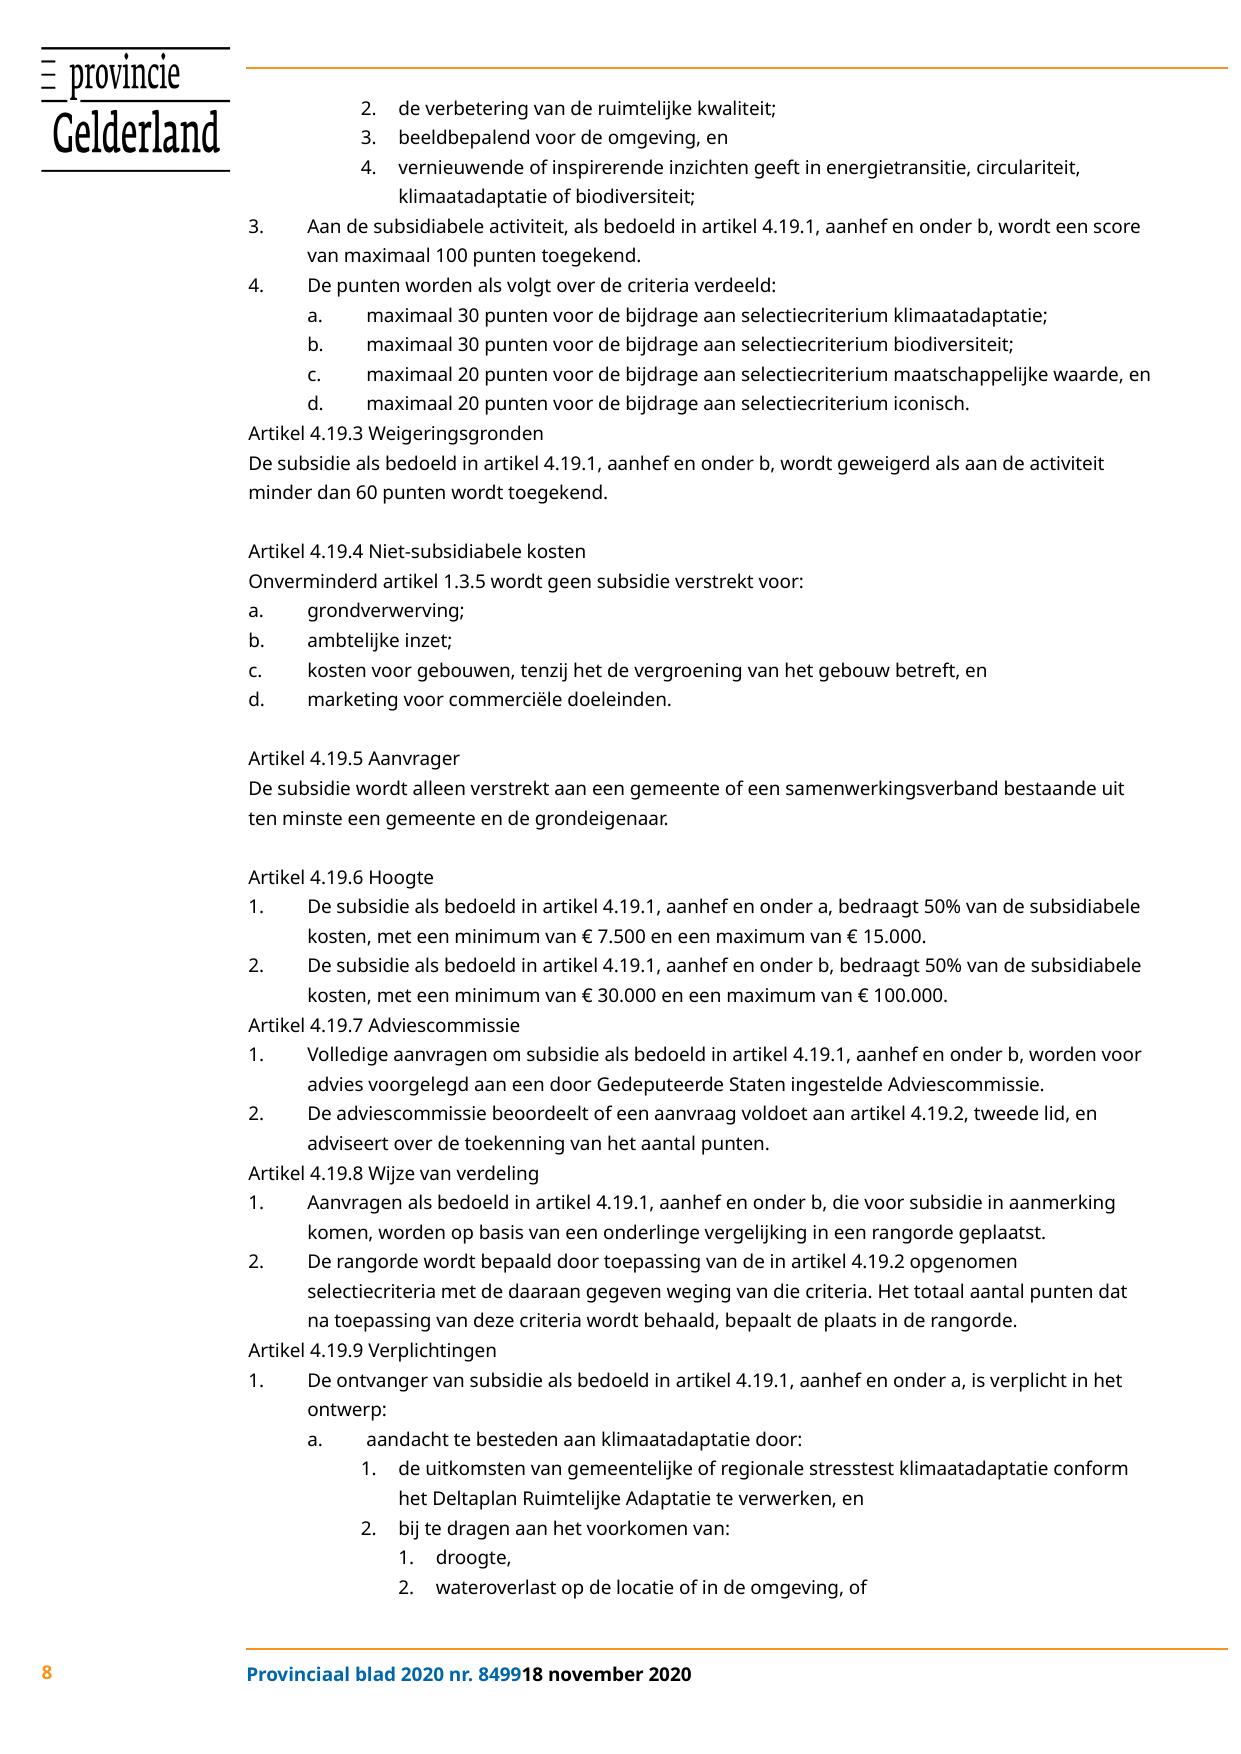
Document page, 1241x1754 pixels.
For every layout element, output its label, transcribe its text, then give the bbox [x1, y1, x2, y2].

list beeldbepalend voor de omgeving, en [361, 124, 1152, 150]
list droogte, [398, 1544, 1152, 1570]
list wateroverlast op de locatie of in de omgeving, of [398, 1574, 1152, 1600]
text De subsidie wordt alleen verstrekt aan een gemeente of een samenwerkingsverband bestaande uit ten minste een gemeente en de grondeigenaar. [248, 775, 1152, 831]
list ambtelijke inzet; [248, 627, 1152, 653]
text Artikel 4.19.5 Aanvrager [248, 746, 1152, 771]
list aandacht te besteden aan klimaatadaptatie door: [307, 1426, 1152, 1452]
text Artikel 4.19.9 Verplichtingen [248, 1337, 1152, 1363]
text De subsidie als bedoeld in artikel 4.19.1, aanhef en onder b, wordt geweigerd als aan de activiteit minder dan 60 punten wordt toegekend. [248, 450, 1152, 505]
list maximaal 20 punten voor de bijdrage aan selectiecriterium iconisch. [307, 391, 1152, 416]
list De rangorde wordt bepaald door toepassing van de in artikel 4.19.2 opgenomen selectiecriteria met de daaraan gegeven weging van die criteria. Het totaal aantal punten dat na toepassing van deze criteria wordt behaald, bepaalt de plaats in de rangorde. [248, 1248, 1152, 1333]
list De ontvanger van subsidie als bedoeld in artikel 4.19.1, aanhef en onder a, is verplicht in het ontwerp: [248, 1367, 1152, 1422]
text Artikel 4.19.6 Hoogte [248, 864, 1152, 890]
text Artikel 4.19.8 Wijze van verdeling [248, 1160, 1152, 1186]
list de verbetering van de ruimtelijke kwaliteit; [361, 95, 1152, 121]
list De subsidie als bedoeld in artikel 4.19.1, aanhef en onder a, bedraagt 50% van de subsidiabele kosten, met een minimum van € 7.500 en een maximum van € 15.000. [248, 893, 1152, 949]
picture [41, 47, 231, 172]
text Artikel 4.19.7 Adviescommissie [248, 1012, 1152, 1038]
list De adviescommissie beoordeelt of een aanvraag voldoet aan artikel 4.19.2, tweede lid, en adviseert over de toekenning van het aantal punten. [248, 1101, 1152, 1156]
list grondverwerving; [248, 598, 1152, 623]
list de uitkomsten van gemeentelijke of regionale stresstest klimaatadaptatie conform het Deltaplan Ruimtelijke Adaptatie te verwerken, en [361, 1456, 1152, 1511]
list maximaal 20 punten voor de bijdrage aan selectiecriterium maatschappelijke waarde, en [307, 361, 1152, 387]
list bij te dragen aan het voorkomen van: [361, 1515, 1152, 1541]
list maximaal 30 punten voor de bijdrage aan selectiecriterium biodiversiteit; [307, 331, 1152, 357]
list vernieuwende of inspirerende inzichten geeft in energietransitie, circulariteit, klimaatadaptatie of biodiversiteit; [361, 154, 1152, 209]
text Onverminderd artikel 1.3.5 wordt geen subsidie verstrekt voor: [248, 568, 1152, 594]
list maximaal 30 punten voor de bijdrage aan selectiecriterium klimaatadaptatie; [307, 302, 1152, 328]
list Aanvragen als bedoeld in artikel 4.19.1, aanhef en onder b, die voor subsidie in aanmerking komen, worden op basis van een onderlinge vergelijking in een rangorde geplaatst. [248, 1189, 1152, 1245]
list Aan de subsidiabele activiteit, als bedoeld in artikel 4.19.1, aanhef en onder b, wordt een score van maximaal 100 punten toegekend. [248, 213, 1152, 268]
list marketing voor commerciële doeleinden. [248, 686, 1152, 712]
text Artikel 4.19.4 Niet-subsidiabele kosten [248, 538, 1152, 564]
list De punten worden als volgt over de criteria verdeeld: [248, 272, 1152, 298]
list De subsidie als bedoeld in artikel 4.19.1, aanhef en onder b, bedraagt 50% van de subsidiabele kosten, met een minimum van € 30.000 en een maximum van € 100.000. [248, 953, 1152, 1008]
text Artikel 4.19.3 Weigeringsgronden [248, 420, 1152, 446]
list Volledige aanvragen om subsidie als bedoeld in artikel 4.19.1, aanhef en onder b, worden voor advies voorgelegd aan een door Gedeputeerde Staten ingestelde Adviescommissie. [248, 1041, 1152, 1097]
list kosten voor gebouwen, tenzij het de vergroening van het gebouw betreft, en [248, 657, 1152, 683]
